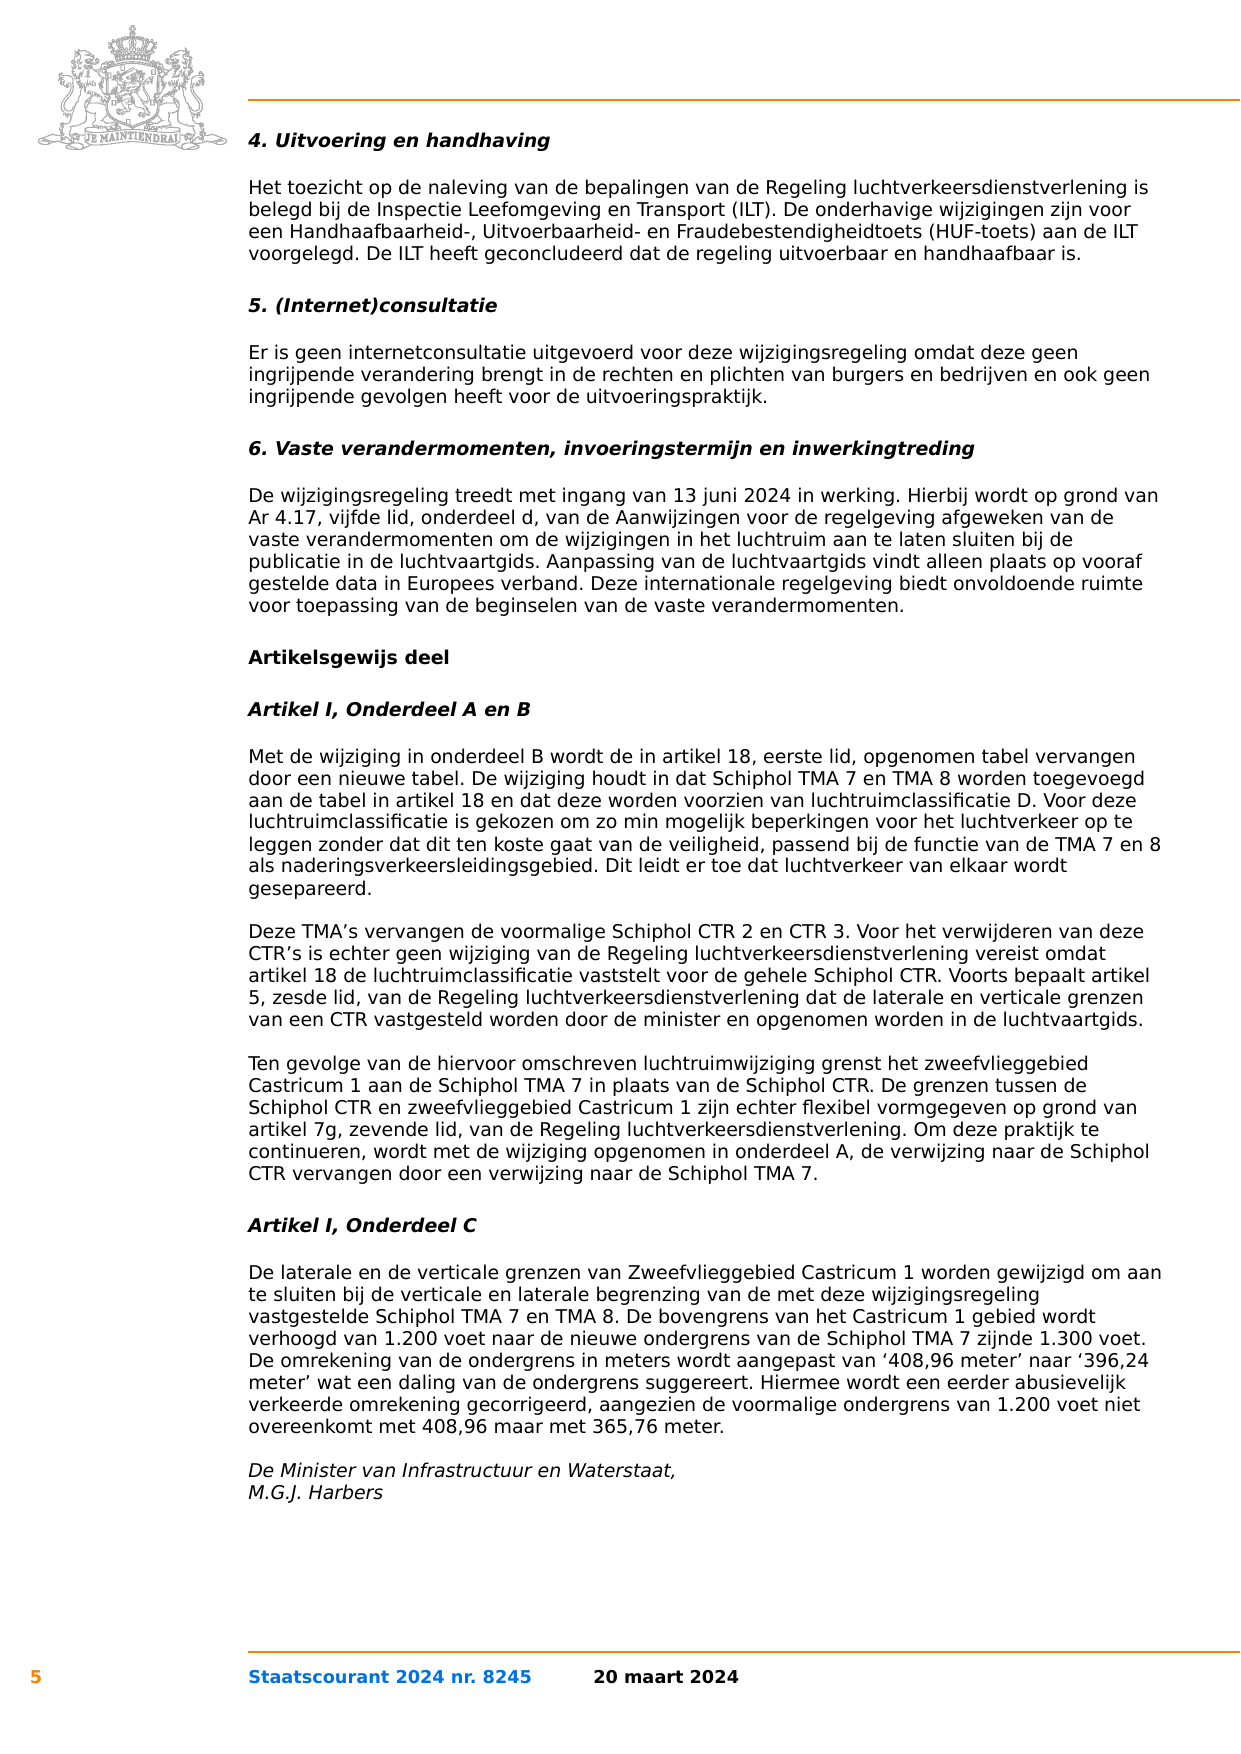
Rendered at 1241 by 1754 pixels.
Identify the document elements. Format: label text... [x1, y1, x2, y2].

subtitle 5. (Internet)consultatie [248, 295, 1163, 317]
text Het toezicht op de naleving van de bepalingen van de Regeling luchtverkeersdienstverlening is belegd bij de Inspectie Leefomgeving en Transport (ILT). De onderhavige wijzigingen zijn voor een Handhaafbaarheid-, Uitvoerbaarheid- en Fraudebestendigheidtoets (HUF-toets) aan de ILT voorgelegd. De ILT heeft geconcludeerd dat de regeling uitvoerbaar en handhaafbaar is. [248, 177, 1163, 265]
text De laterale en de verticale grenzen van Zweefvlieggebied Castricum 1 worden gewijzigd om aan te sluiten bij de verticale en laterale begrenzing van de met deze wijzigingsregeling vastgestelde Schiphol TMA 7 en TMA 8. De bovengrens van het Castricum 1 gebied wordt verhoogd van 1.200 voet naar de nieuwe ondergrens van de Schiphol TMA 7 zijnde 1.300 voet. De omrekening van de ondergrens in meters wordt aangepast van ‘408,96 meter’ naar ‘396,24 meter’ wat een daling van de ondergrens suggereert. Hiermee wordt een eerder abusievelijk verkeerde omrekening gecorrigeerd, aangezien de voormalige ondergrens van 1.200 voet niet overeenkomt met 408,96 maar met 365,76 meter. [248, 1262, 1163, 1438]
subtitle 4. Uitvoering en handhaving [248, 130, 1163, 152]
subtitle 6. Vaste verandermomenten, invoeringstermijn en inwerkingtreding [248, 438, 1163, 460]
text Met de wijziging in onderdeel B wordt de in artikel 18, eerste lid, opgenomen tabel vervangen door een nieuwe tabel. De wijziging houdt in dat Schiphol TMA 7 en TMA 8 worden toegevoegd aan de tabel in artikel 18 en dat deze worden voorzien van luchtruimclassificatie D. Voor deze luchtruimclassificatie is gekozen om zo min mogelijk beperkingen voor het luchtverkeer op te leggen zonder dat dit ten koste gaat van de veiligheid, passend bij de functie van de TMA 7 en 8 als naderingsverkeersleidingsgebied. Dit leidt er toe dat luchtverkeer van elkaar wordt gesepareerd. [248, 746, 1163, 899]
subtitle Artikel I, Onderdeel A en B [248, 698, 1163, 721]
text De wijzigingsregeling treedt met ingang van 13 juni 2024 in werking. Hierbij wordt op grond van Ar 4.17, vijfde lid, onderdeel d, van de Aanwijzingen voor de regelgeving afgeweken van de vaste verandermomenten om de wijzigingen in het luchtruim aan te laten sluiten bij de publicatie in de luchtvaartgids. Aanpassing van de luchtvaartgids vindt alleen plaats op vooraf gestelde data in Europees verband. Deze internationale regelgeving biedt onvoldoende ruimte voor toepassing van de beginselen van de vaste verandermomenten. [248, 485, 1163, 617]
text De Minister van Infrastructuur en Waterstaat, M.G.J. Harbers [248, 1459, 1163, 1503]
text Er is geen internetconsultatie uitgevoerd voor deze wijzigingsregeling omdat deze geen ingrijpende verandering brengt in de rechten en plichten van burgers en bedrijven en ook geen ingrijpende gevolgen heeft voor de uitvoeringspraktijk. [248, 342, 1163, 408]
text Deze TMA’s vervangen de voormalige Schiphol CTR 2 en CTR 3. Voor het verwijderen van deze CTR’s is echter geen wijziging van de Regeling luchtverkeersdienstverlening vereist omdat artikel 18 de luchtruimclassificatie vaststelt voor de gehele Schiphol CTR. Voorts bepaalt artikel 5, zesde lid, van de Regeling luchtverkeersdienstverlening dat de laterale en verticale grenzen van een CTR vastgesteld worden door de minister en opgenomen worden in de luchtvaartgids. [248, 921, 1163, 1031]
text Ten gevolge van de hiervoor omschreven luchtruimwijziging grenst het zweefvlieggebied Castricum 1 aan de Schiphol TMA 7 in plaats van de Schiphol CTR. De grenzen tussen de Schiphol CTR en zweefvlieggebied Castricum 1 zijn echter flexibel vormgegeven op grond van artikel 7g, zevende lid, van de Regeling luchtverkeersdienstverlening. Om deze praktijk te continueren, wordt met de wijziging opgenomen in onderdeel A, de verwijzing naar de Schiphol CTR vervangen door een verwijzing naar de Schiphol TMA 7. [248, 1053, 1163, 1185]
picture [38, 25, 227, 150]
subtitle Artikel I, Onderdeel C [248, 1215, 1163, 1237]
subtitle Artikelsgewijs deel [248, 647, 1163, 668]
